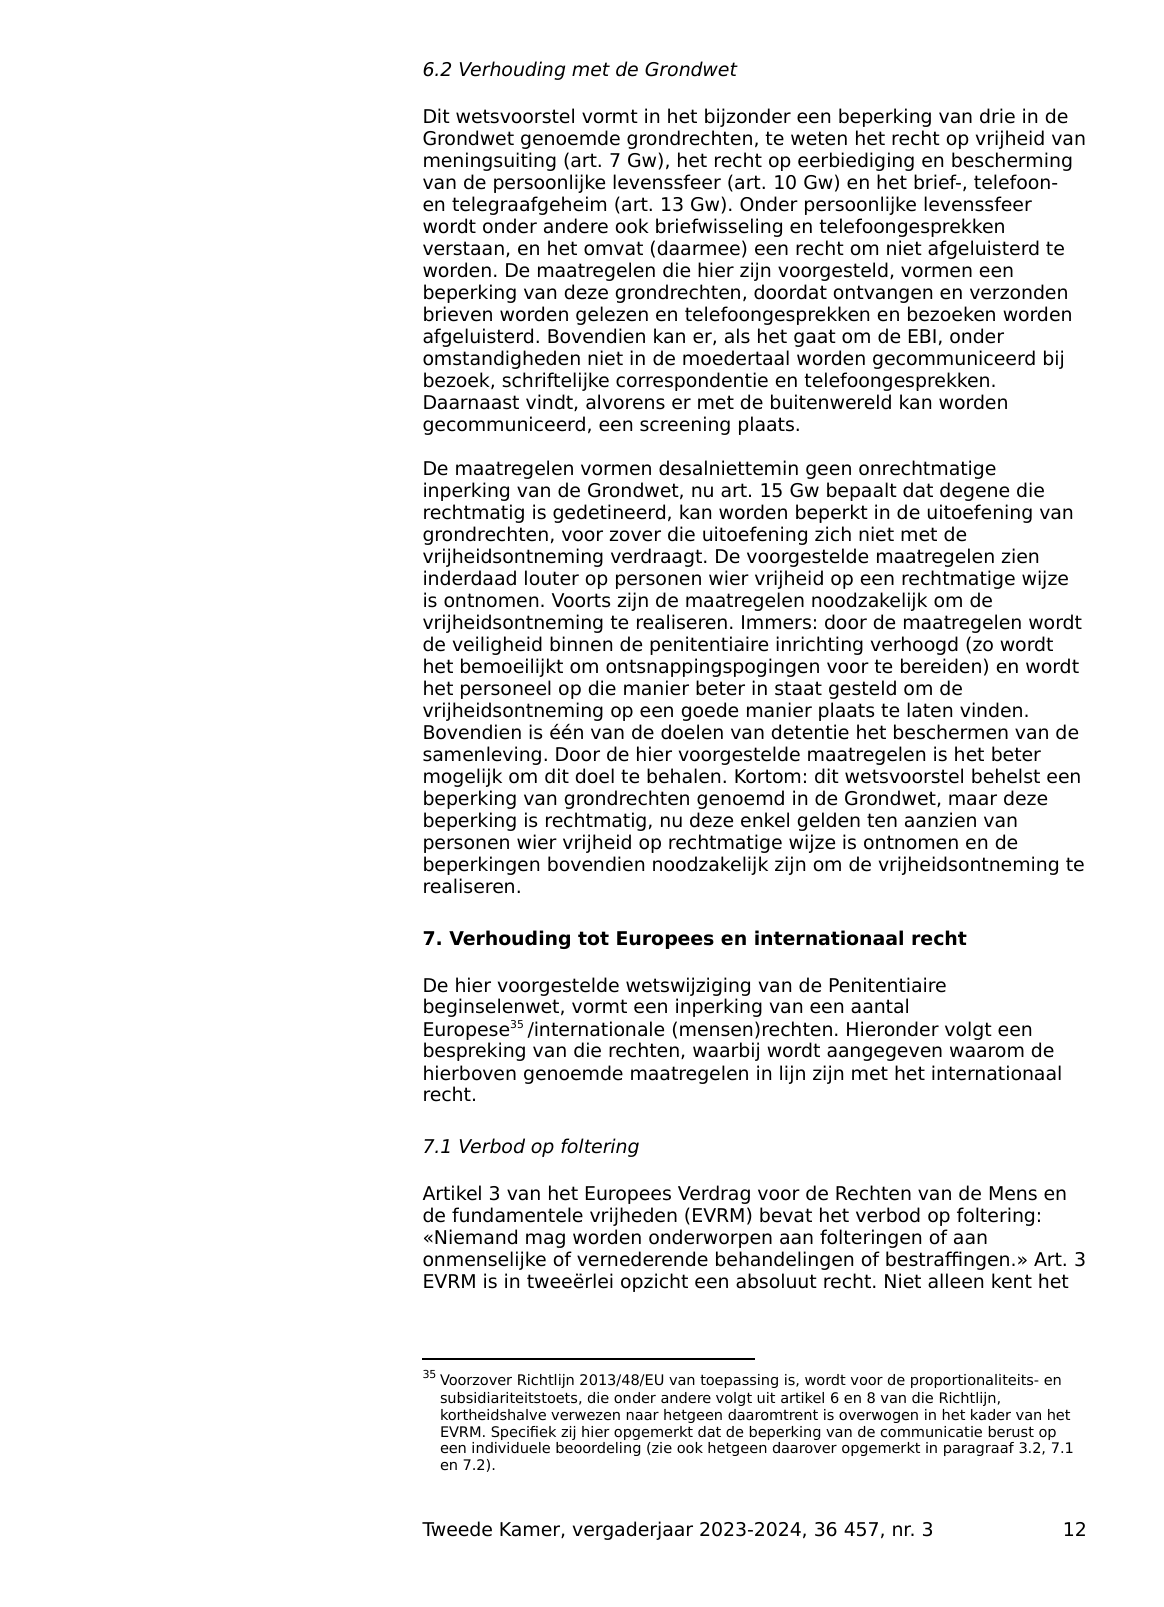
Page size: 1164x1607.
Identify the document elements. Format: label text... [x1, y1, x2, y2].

subtitle 7. Verhouding tot Europees en internationaal recht [422, 927, 1087, 949]
subtitle 7.1 Verbod op foltering [422, 1136, 1087, 1158]
subtitle 6.2 Verhouding met de Grondwet [422, 59, 1087, 81]
text De maatregelen vormen desalniettemin geen onrechtmatige inperking van de Grondwet, nu art. 15 Gw bepaalt dat degene die rechtmatig is gedetineerd, kan worden beperkt in de uitoefening van grondrechten, voor zover die uitoefening zich niet met de vrijheidsontneming verdraagt. De voorgestelde maatregelen zien inderdaad louter op personen wier vrijheid op een rechtmatige wijze is ontnomen. Voorts zijn de maatregelen noodzakelijk om de vrijheidsontneming te realiseren. Immers: door de maatregelen wordt de veiligheid binnen de penitentiaire inrichting verhoogd (zo wordt het bemoeilijkt om ontsnappingspogingen voor te bereiden) en wordt het personeel op die manier beter in staat gesteld om de vrijheidsontneming op een goede manier plaats te laten vinden. Bovendien is één van de doelen van detentie het beschermen van de samenleving. Door de hier voorgestelde maatregelen is het beter mogelijk om dit doel te behalen. Kortom: dit wetsvoorstel behelst een beperking van grondrechten genoemd in de Grondwet, maar deze beperking is rechtmatig, nu deze enkel gelden ten aanzien van personen wier vrijheid op rechtmatige wijze is ontnomen en de beperkingen bovendien noodzakelijk zijn om de vrijheidsontneming te realiseren. [422, 458, 1087, 897]
text Artikel 3 van het Europees Verdrag voor de Rechten van de Mens en de fundamentele vrijheden (EVRM) bevat het verbod op foltering: «Niemand mag worden onderworpen aan folteringen of aan onmenselijke of vernederende behandelingen of bestraffingen.» Art. 3 EVRM is in tweeërlei opzicht een absoluut recht. Niet alleen kent het [422, 1183, 1087, 1293]
text De hier voorgestelde wetswijziging van de Penitentiaire beginselenwet, vormt een inperking van een aantal Europese/internationale (mensen)rechten. Hieronder volgt een bespreking van die rechten, waarbij wordt aangegeven waarom de hierboven genoemde maatregelen in lijn zijn met het internationaal recht. [422, 974, 1087, 1106]
text Voorzover Richtlijn 2013/48/EU van toepassing is, wordt voor de proportionaliteits- en subsidiariteitstoets, die onder andere volgt uit artikel 6 en 8 van die Richtlijn, kortheidshalve verwezen naar hetgeen daaromtrent is overwogen in het kader van het EVRM. Specifiek zij hier opgemerkt dat de beperking van de communicatie berust op een individuele beoordeling (zie ook hetgeen daarover opgemerkt in paragraaf 3.2, 7.1 en 7.2). [422, 1368, 1087, 1474]
text Dit wetsvoorstel vormt in het bijzonder een beperking van drie in de Grondwet genoemde grondrechten, te weten het recht op vrijheid van meningsuiting (art. 7 Gw), het recht op eerbiediging en bescherming van de persoonlijke levenssfeer (art. 10 Gw) en het brief-, telefoon- en telegraafgeheim (art. 13 Gw). Onder persoonlijke levenssfeer wordt onder andere ook briefwisseling en telefoongesprekken verstaan, en het omvat (daarmee) een recht om niet afgeluisterd te worden. De maatregelen die hier zijn voorgesteld, vormen een beperking van deze grondrechten, doordat ontvangen en verzonden brieven worden gelezen en telefoongesprekken en bezoeken worden afgeluisterd. Bovendien kan er, als het gaat om de EBI, onder omstandigheden niet in de moedertaal worden gecommuniceerd bij bezoek, schriftelijke correspondentie en telefoongesprekken. Daarnaast vindt, alvorens er met de buitenwereld kan worden gecommuniceerd, een screening plaats. [422, 106, 1087, 436]
